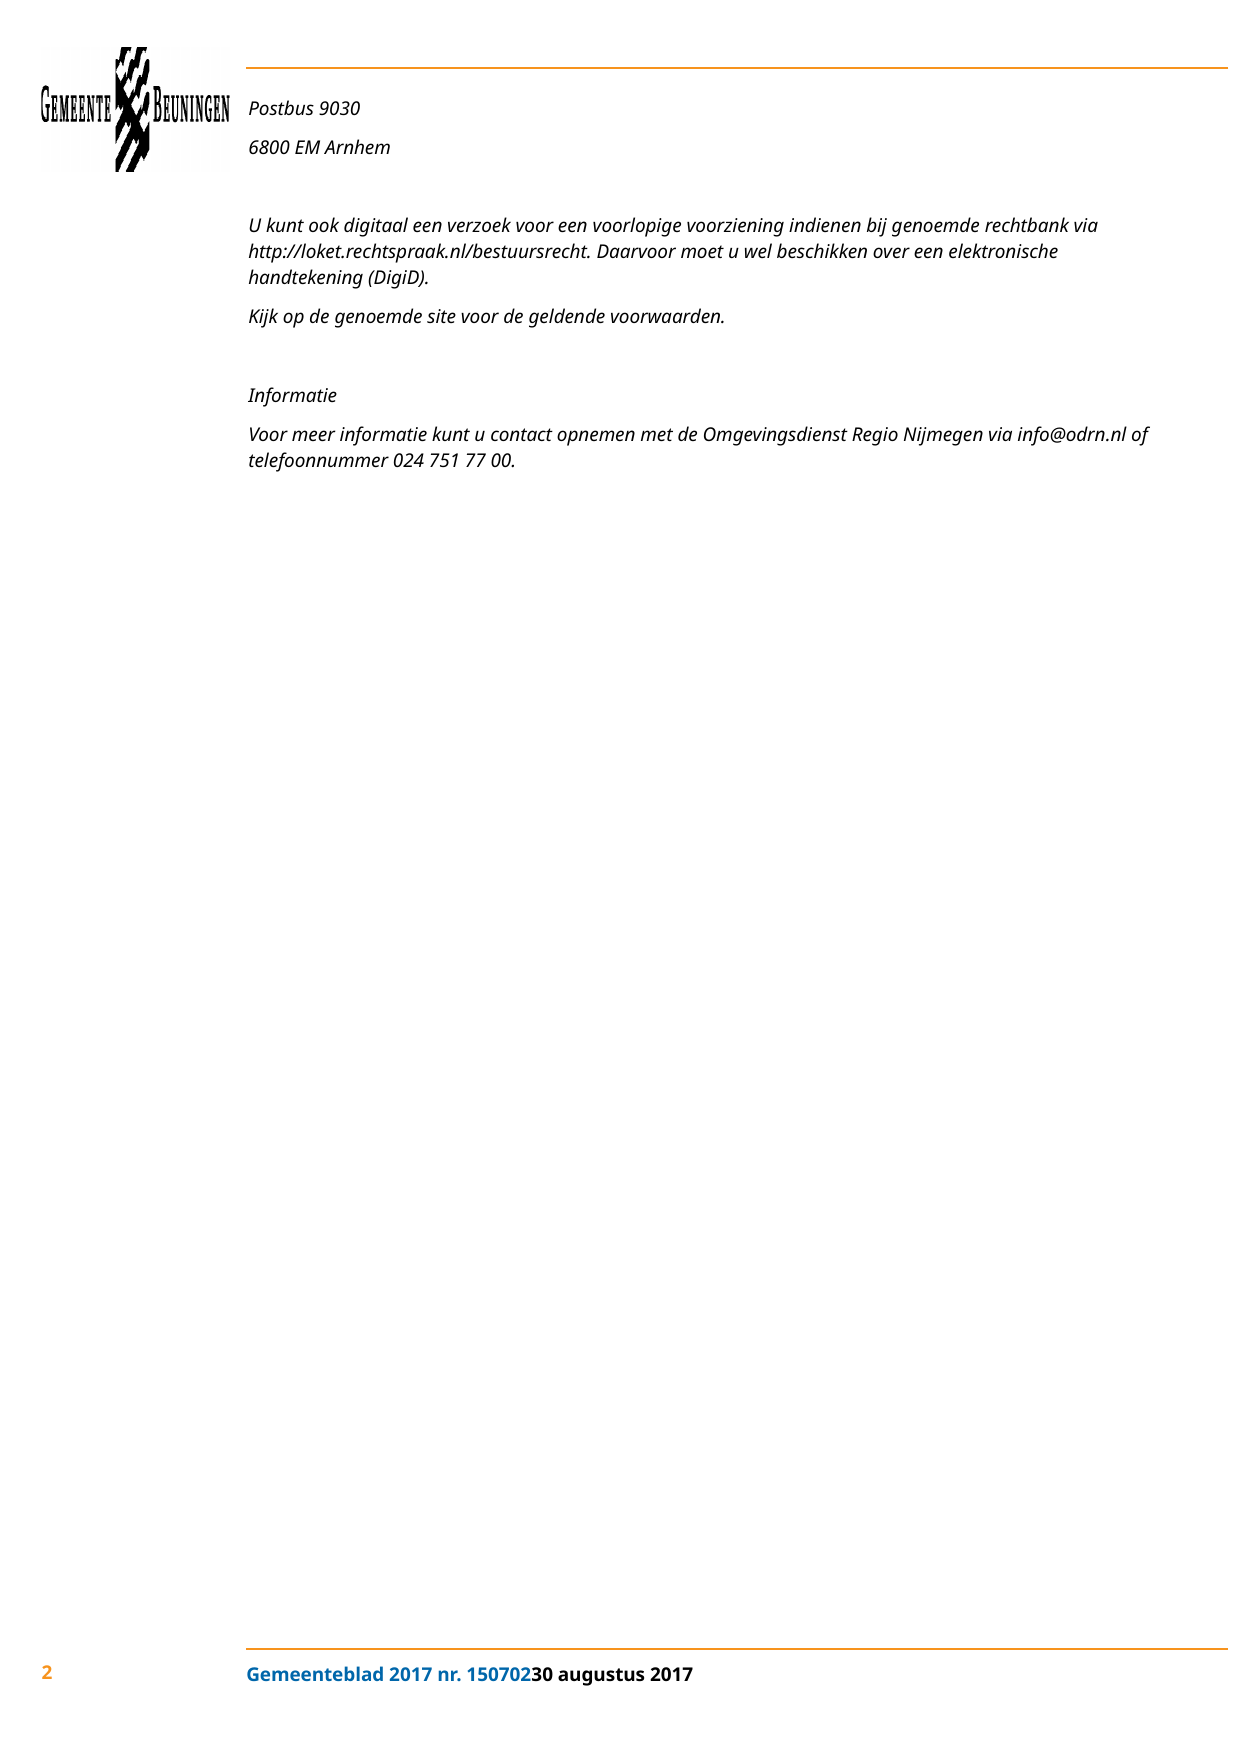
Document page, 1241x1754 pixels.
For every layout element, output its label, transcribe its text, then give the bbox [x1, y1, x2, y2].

picture [41, 47, 231, 172]
text Kijk op de genoemde site voor de geldende voorwaarden. [248, 303, 1152, 329]
text Informatie [248, 382, 1152, 408]
text Voor meer informatie kunt u contact opnemen met de Omgevingsdienst Regio Nijmegen via info@odrn.nl of telefoonnummer 024 751 77 00. [248, 421, 1152, 473]
text 6800 EM Arnhem [248, 134, 1152, 160]
text U kunt ook digitaal een verzoek voor een voorlopige voorziening indienen bij genoemde rechtbank via http://loket.rechtspraak.nl/bestuursrecht. Daarvoor moet u wel beschikken over een elektronische handtekening (DigiD). [248, 213, 1152, 290]
text Postbus 9030 [248, 95, 1152, 121]
